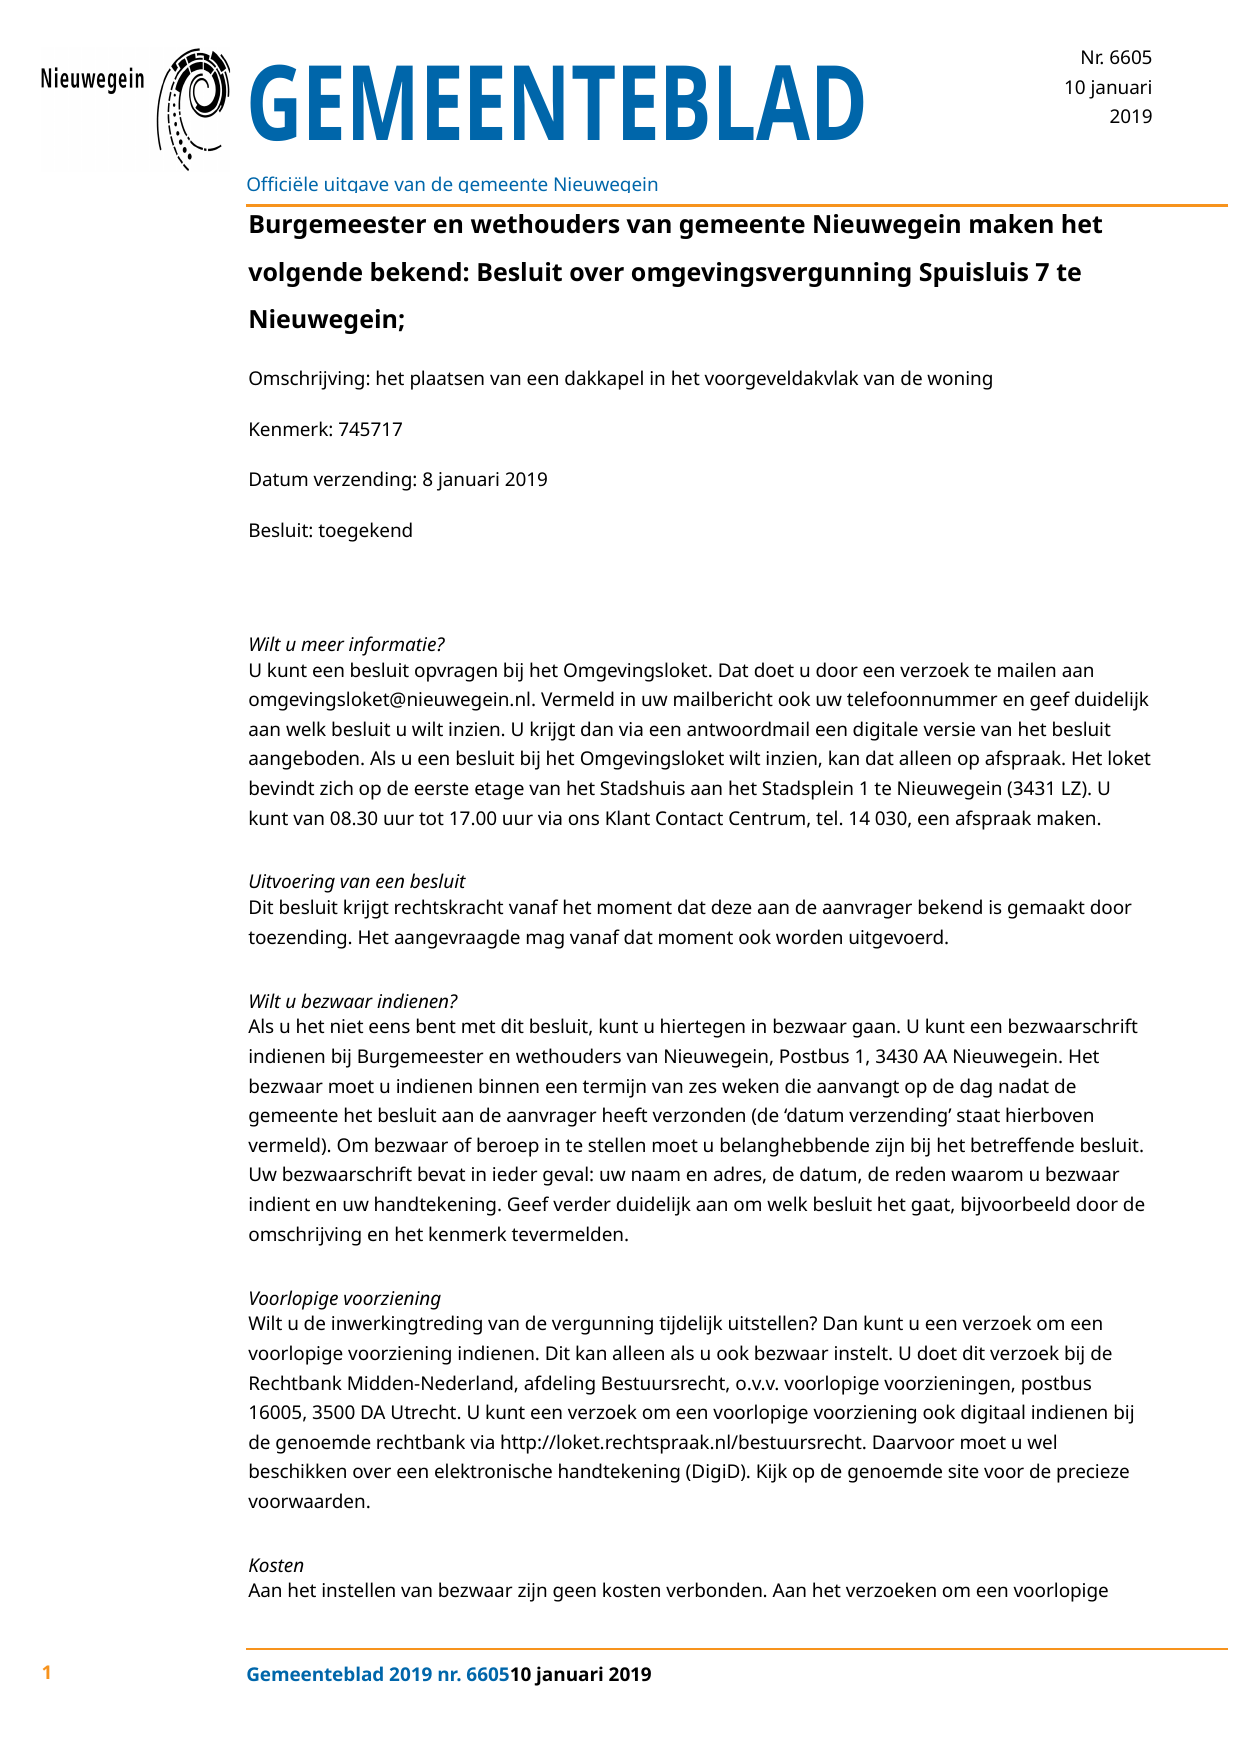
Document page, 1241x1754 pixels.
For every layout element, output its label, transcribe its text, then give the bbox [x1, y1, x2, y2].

text Kosten [248, 1552, 1152, 1578]
text Als u het niet eens bent met dit besluit, kunt u hiertegen in bezwaar gaan. U kunt een bezwaarschrift indienen bij Burgemeester en wethouders van Nieuwegein, Postbus 1, 3430 AA Nieuwegein. Het bezwaar moet u indienen binnen een termijn van zes weken die aanvangt op de dag nadat de gemeente het besluit aan de aanvrager heeft verzonden (de ‘datum verzending’ staat hierboven vermeld). Om bezwaar of beroep in te stellen moet u belanghebbende zijn bij het betreffende besluit. Uw bezwaarschrift bevat in ieder geval: uw naam en adres, de datum, de reden waarom u bezwaar indient en uw handtekening. Geef verder duidelijk aan om welk besluit het gaat, bijvoorbeeld door de omschrijving en het kenmerk tevermelden. [248, 1014, 1152, 1247]
text Omschrijving: het plaatsen van een dakkapel in het voorgeveldakvlak van de woning [248, 366, 1152, 391]
text Wilt u meer informatie? [248, 631, 1152, 657]
text Burgemeester en wethouders van gemeente Nieuwegein maken het volgende bekend: Besluit over omgevingsvergunning Spuisluis 7 te Nieuwegein; [248, 207, 1152, 336]
text Kenmerk: 745717 [248, 416, 1152, 442]
text Uitvoering van een besluit [248, 869, 1152, 894]
text Wilt u bezwaar indienen? [248, 988, 1152, 1014]
text Dit besluit krijgt rechtskracht vanaf het moment dat deze aan de aanvrager bekend is gemaakt door toezending. Het aangevraagde mag vanaf dat moment ook worden uitgevoerd. [248, 894, 1152, 950]
text U kunt een besluit opvragen bij het Omgevingsloket. Dat doet u door een verzoek te mailen aan omgevingsloket@nieuwegein.nl. Vermeld in uw mailbericht ook uw telefoonnummer en geef duidelijk aan welk besluit u wilt inzien. U krijgt dan via een antwoordmail een digitale versie van het besluit aangeboden. Als u een besluit bij het Omgevingsloket wilt inzien, kan dat alleen op afspraak. Het loket bevindt zich op de eerste etage van het Stadshuis aan het Stadsplein 1 te Nieuwegein (3431 LZ). U kunt van 08.30 uur tot 17.00 uur via ons Klant Contact Centrum, tel. 14 030, een afspraak maken. [248, 657, 1152, 831]
picture [41, 47, 231, 172]
text Voorlopige voorziening [248, 1285, 1152, 1311]
text Wilt u de inwerkingtreding van de vergunning tijdelijk uitstellen? Dan kunt u een verzoek om een voorlopige voorziening indienen. Dit kan alleen als u ook bezwaar instelt. U doet dit verzoek bij de Rechtbank Midden-Nederland, afdeling Bestuursrecht, o.v.v. voorlopige voorzieningen, postbus 16005, 3500 DA Utrecht. U kunt een verzoek om een voorlopige voorziening ook digitaal indienen bij de genoemde rechtbank via http://loket.rechtspraak.nl/bestuursrecht. Daarvoor moet u wel beschikken over een elektronische handtekening (DigiD). Kijk op de genoemde site voor de precieze voorwaarden. [248, 1311, 1152, 1514]
text Datum verzending: 8 januari 2019 [248, 466, 1152, 492]
text Besluit: toegekend [248, 517, 1152, 542]
text Aan het instellen van bezwaar zijn geen kosten verbonden. Aan het verzoeken om een voorlopige [248, 1578, 1152, 1603]
